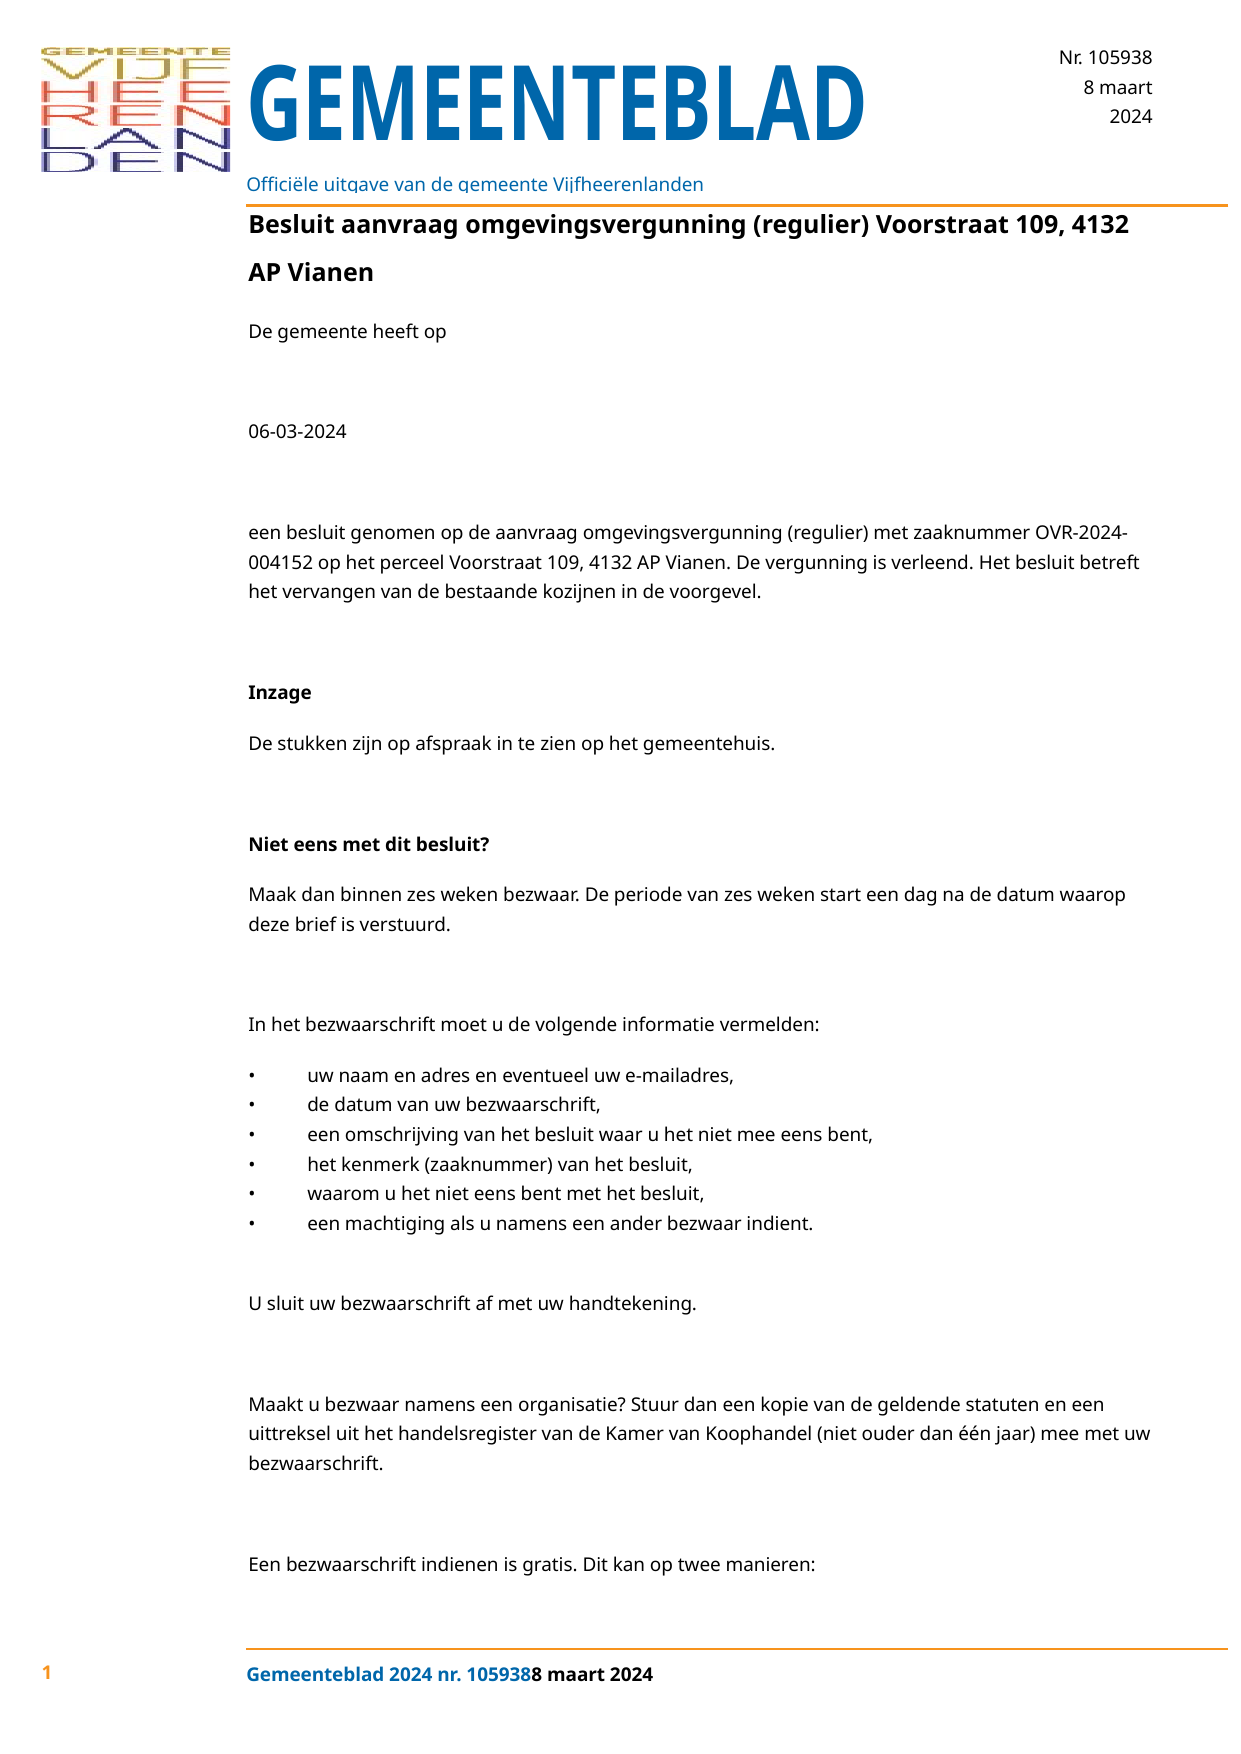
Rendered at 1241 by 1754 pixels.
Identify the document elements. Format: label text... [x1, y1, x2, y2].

text Niet eens met dit besluit? [248, 831, 1152, 857]
text Besluit aanvraag omgevingsvergunning (regulier) Voorstraat 109, 4132 AP Vianen [248, 207, 1152, 288]
text Maak dan binnen zes weken bezwaar. De periode van zes weken start een dag na de datum waarop deze brief is verstuurd. [248, 881, 1152, 937]
text 06-03-2024 [248, 419, 1152, 444]
list de datum van uw bezwaarschrift, [248, 1092, 1152, 1117]
text De gemeente heeft op [248, 318, 1152, 344]
list waarom u het niet eens bent met het besluit, [248, 1180, 1152, 1206]
text U sluit uw bezwaarschrift af met uw handtekening. [248, 1290, 1152, 1316]
list een omschrijving van het besluit waar u het niet mee eens bent, [248, 1121, 1152, 1147]
list uw naam en adres en eventueel uw e-mailadres, [248, 1062, 1152, 1088]
text De stukken zijn op afspraak in te zien op het gemeentehuis. [248, 730, 1152, 756]
text Een bezwaarschrift indienen is gratis. Dit kan op twee manieren: [248, 1551, 1152, 1577]
text Maakt u bezwaar namens een organisatie? Stuur dan een kopie van de geldende statuten en een uittreksel uit het handelsregister van de Kamer van Koophandel (niet ouder dan één jaar) mee met uw bezwaarschrift. [248, 1391, 1152, 1476]
list het kenmerk (zaaknummer) van het besluit, [248, 1151, 1152, 1177]
text In het bezwaarschrift moet u de volgende informatie vermelden: [248, 1012, 1152, 1037]
text een besluit genomen op de aanvraag omgevingsvergunning (regulier) met zaaknummer OVR-2024-004152 op het perceel Voorstraat 109, 4132 AP Vianen. De vergunning is verleend. Het besluit betreft het vervangen van de bestaande kozijnen in de voorgevel. [248, 519, 1152, 604]
text Inzage [248, 679, 1152, 705]
list een machtiging als u namens een ander bezwaar indient. [248, 1210, 1152, 1236]
picture [41, 47, 231, 172]
